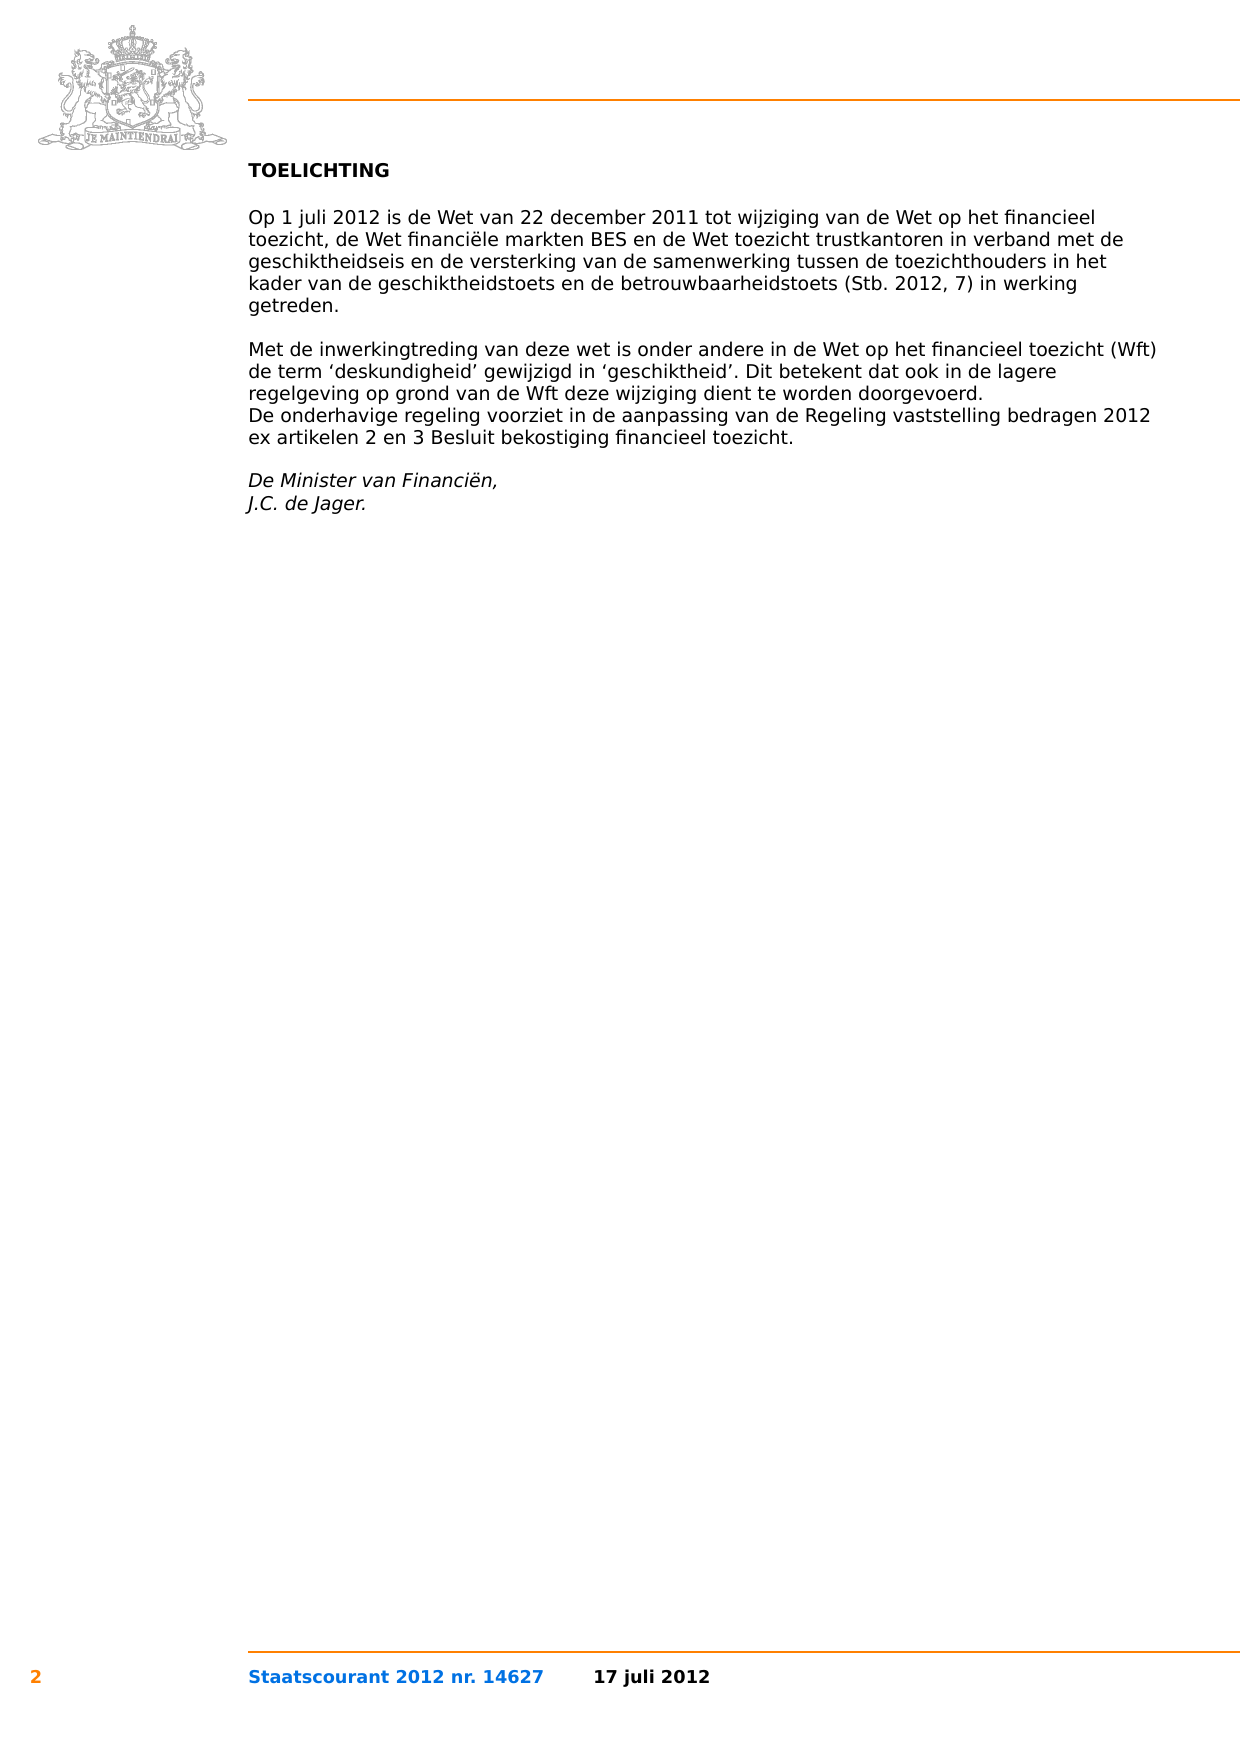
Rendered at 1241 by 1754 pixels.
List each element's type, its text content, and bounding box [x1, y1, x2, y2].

text Met de inwerkingtreding van deze wet is onder andere in de Wet op het financieel toezicht (Wft) de term ‘deskundigheid’ gewijzigd in ‘geschiktheid’. Dit betekent dat ook in de lagere regelgeving op grond van de Wft deze wijziging dient te worden doorgevoerd. [248, 339, 1163, 404]
text De Minister van Financiën, J.C. de Jager. [248, 470, 1163, 514]
subtitle TOELICHTING [248, 160, 1163, 182]
picture [38, 25, 227, 150]
text De onderhavige regeling voorziet in de aanpassing van de Regeling vaststelling bedragen 2012 ex artikelen 2 en 3 Besluit bekostiging financieel toezicht. [248, 404, 1163, 448]
text Op 1 juli 2012 is de Wet van 22 december 2011 tot wijziging van de Wet op het financieel toezicht, de Wet financiële markten BES en de Wet toezicht trustkantoren in verband met de geschiktheidseis en de versterking van de samenwerking tussen de toezichthouders in het kader van de geschiktheidstoets en de betrouwbaarheidstoets (Stb. 2012, 7) in werking getreden. [248, 207, 1163, 317]
